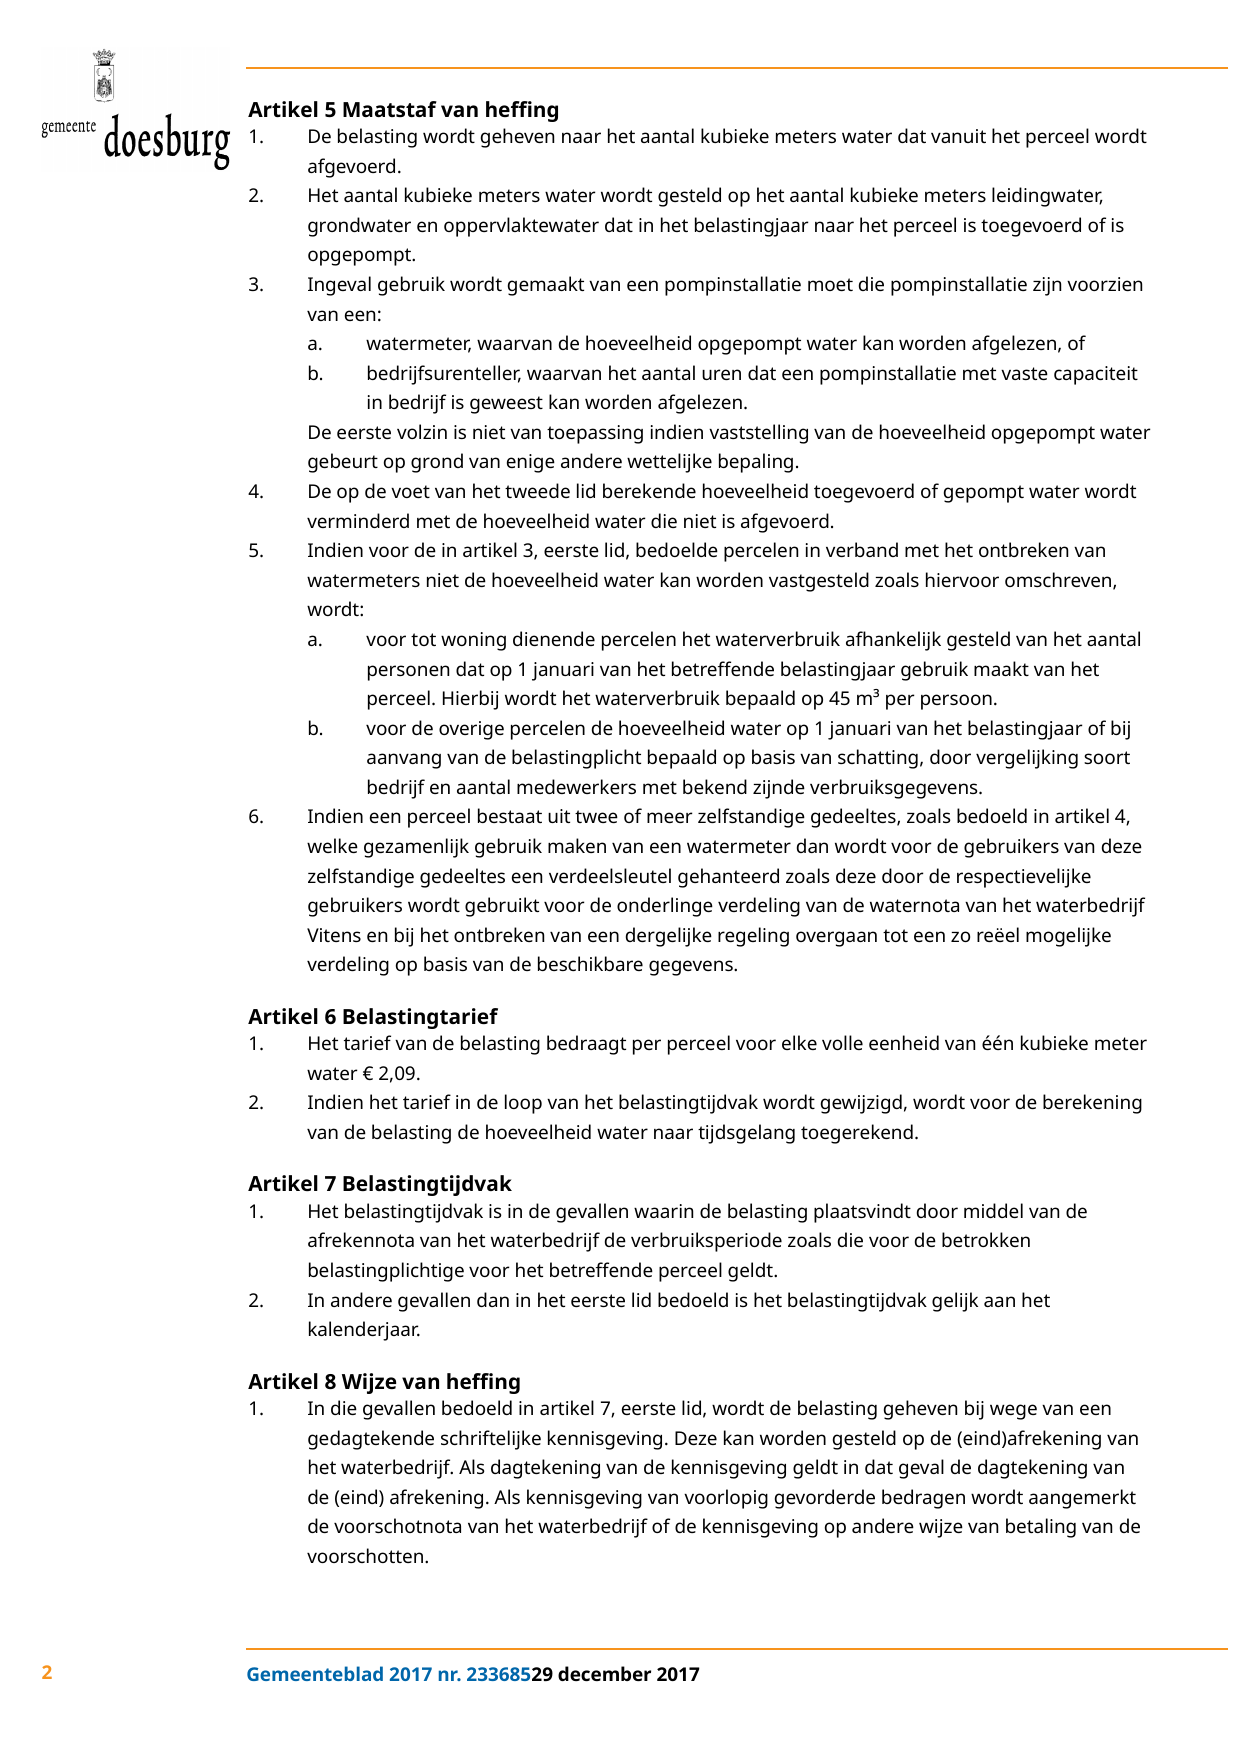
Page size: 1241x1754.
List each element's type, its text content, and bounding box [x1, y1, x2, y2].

list Het tarief van de belasting bedraagt per perceel voor elke volle eenheid van één kubieke meter water € 2,09. [248, 1030, 1152, 1086]
list bedrijfsurenteller, waarvan het aantal uren dat een pompinstallatie met vaste capaciteit in bedrijf is geweest kan worden afgelezen. [307, 360, 1152, 415]
list De belasting wordt geheven naar het aantal kubieke meters water dat vanuit het perceel wordt afgevoerd. [248, 123, 1152, 178]
list Indien het tarief in de loop van het belastingtijdvak wordt gewijzigd, wordt voor de berekening van de belasting de hoeveelheid water naar tijdsgelang toegerekend. [248, 1089, 1152, 1145]
list Ingeval gebruik wordt gemaakt van een pompinstallatie moet die pompinstallatie zijn voorzien van een: [248, 271, 1152, 326]
text Artikel 5 Maatstaf van heffing [248, 95, 1152, 123]
picture [41, 47, 231, 172]
list In andere gevallen dan in het eerste lid bedoeld is het belastingtijdvak gelijk aan het kalenderjaar. [248, 1287, 1152, 1342]
text Artikel 8 Wijze van heffing [248, 1367, 1152, 1395]
text Artikel 6 Belastingtarief [248, 1002, 1152, 1030]
list voor tot woning dienende percelen het waterverbruik afhankelijk gesteld van het aantal personen dat op 1 januari van het betreffende belastingjaar gebruik maakt van het perceel. Hierbij wordt het waterverbruik bepaald op 45 m³ per persoon. [307, 626, 1152, 711]
list Het aantal kubieke meters water wordt gesteld op het aantal kubieke meters leidingwater, grondwater en oppervlaktewater dat in het belastingjaar naar het perceel is toegevoerd of is opgepompt. [248, 182, 1152, 267]
list De eerste volzin is niet van toepassing indien vaststelling van de hoeveelheid opgepompt water gebeurt op grond van enige andere wettelijke bepaling. [248, 419, 1152, 474]
list voor de overige percelen de hoeveelheid water op 1 januari van het belastingjaar of bij aanvang van de belastingplicht bepaald op basis van schatting, door vergelijking soort bedrijf en aantal medewerkers met bekend zijnde verbruiksgegevens. [307, 715, 1152, 800]
list Indien voor de in artikel 3, eerste lid, bedoelde percelen in verband met het ontbreken van watermeters niet de hoeveelheid water kan worden vastgesteld zoals hiervoor omschreven, wordt: [248, 537, 1152, 622]
list In die gevallen bedoeld in artikel 7, eerste lid, wordt de belasting geheven bij wege van een gedagtekende schriftelijke kennisgeving. Deze kan worden gesteld op de (eind)afrekening van het waterbedrijf. Als dagtekening van de kennisgeving geldt in dat geval de dagtekening van de (eind) afrekening. Als kennisgeving van voorlopig gevorderde bedragen wordt aangemerkt de voorschotnota van het waterbedrijf of de kennisgeving op andere wijze van betaling van de voorschotten. [248, 1395, 1152, 1569]
list De op de voet van het tweede lid berekende hoeveelheid toegevoerd of gepompt water wordt verminderd met de hoeveelheid water die niet is afgevoerd. [248, 478, 1152, 533]
list Het belastingtijdvak is in de gevallen waarin de belasting plaatsvindt door middel van de afrekennota van het waterbedrijf de verbruiksperiode zoals die voor de betrokken belastingplichtige voor het betreffende perceel geldt. [248, 1198, 1152, 1283]
list Indien een perceel bestaat uit twee of meer zelfstandige gedeeltes, zoals bedoeld in artikel 4, welke gezamenlijk gebruik maken van een watermeter dan wordt voor de gebruikers van deze zelfstandige gedeeltes een verdeelsleutel gehanteerd zoals deze door de respectievelijke gebruikers wordt gebruikt voor de onderlinge verdeling van de waternota van het waterbedrijf Vitens en bij het ontbreken van een dergelijke regeling overgaan tot een zo reëel mogelijke verdeling op basis van de beschikbare gegevens. [248, 804, 1152, 977]
list watermeter, waarvan de hoeveelheid opgepompt water kan worden afgelezen, of [307, 330, 1152, 356]
text Artikel 7 Belastingtijdvak [248, 1169, 1152, 1198]
